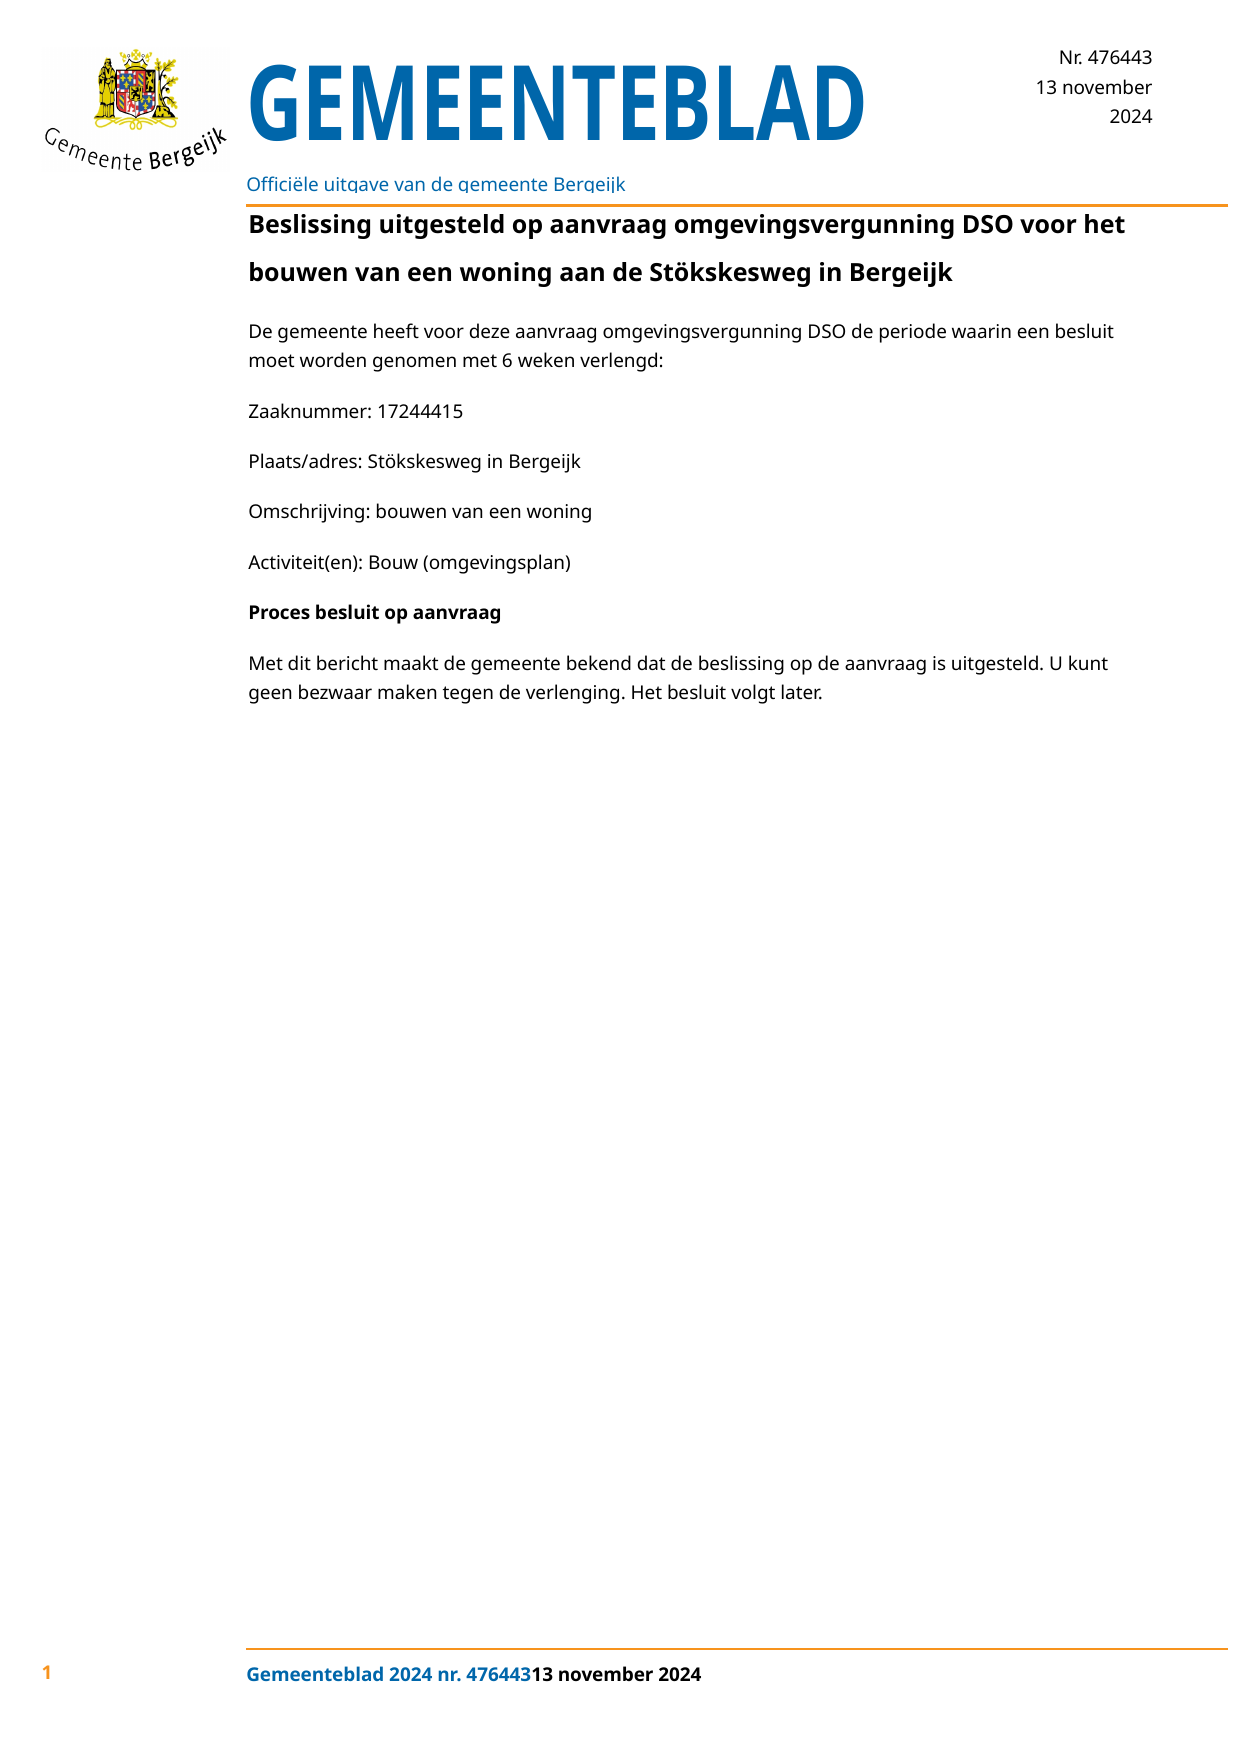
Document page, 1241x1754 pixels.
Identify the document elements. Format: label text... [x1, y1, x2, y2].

text Plaats/adres: Stökskesweg in Bergeijk [248, 448, 1152, 474]
text Activiteit(en): Bouw (omgevingsplan) [248, 549, 1152, 575]
text Proces besluit op aanvraag [248, 599, 1152, 625]
text Beslissing uitgesteld op aanvraag omgevingsvergunning DSO voor het bouwen van een woning aan de Stökskesweg in Bergeijk [248, 207, 1152, 288]
text Zaaknummer: 17244415 [248, 398, 1152, 424]
text De gemeente heeft voor deze aanvraag omgevingsvergunning DSO de periode waarin een besluit moet worden genomen met 6 weken verlengd: [248, 318, 1152, 373]
text Met dit bericht maakt de gemeente bekend dat de beslissing op de aanvraag is uitgesteld. U kunt geen bezwaar maken tegen de verlenging. Het besluit volgt later. [248, 650, 1152, 705]
picture [41, 47, 231, 172]
text Omschrijving: bouwen van een woning [248, 499, 1152, 524]
